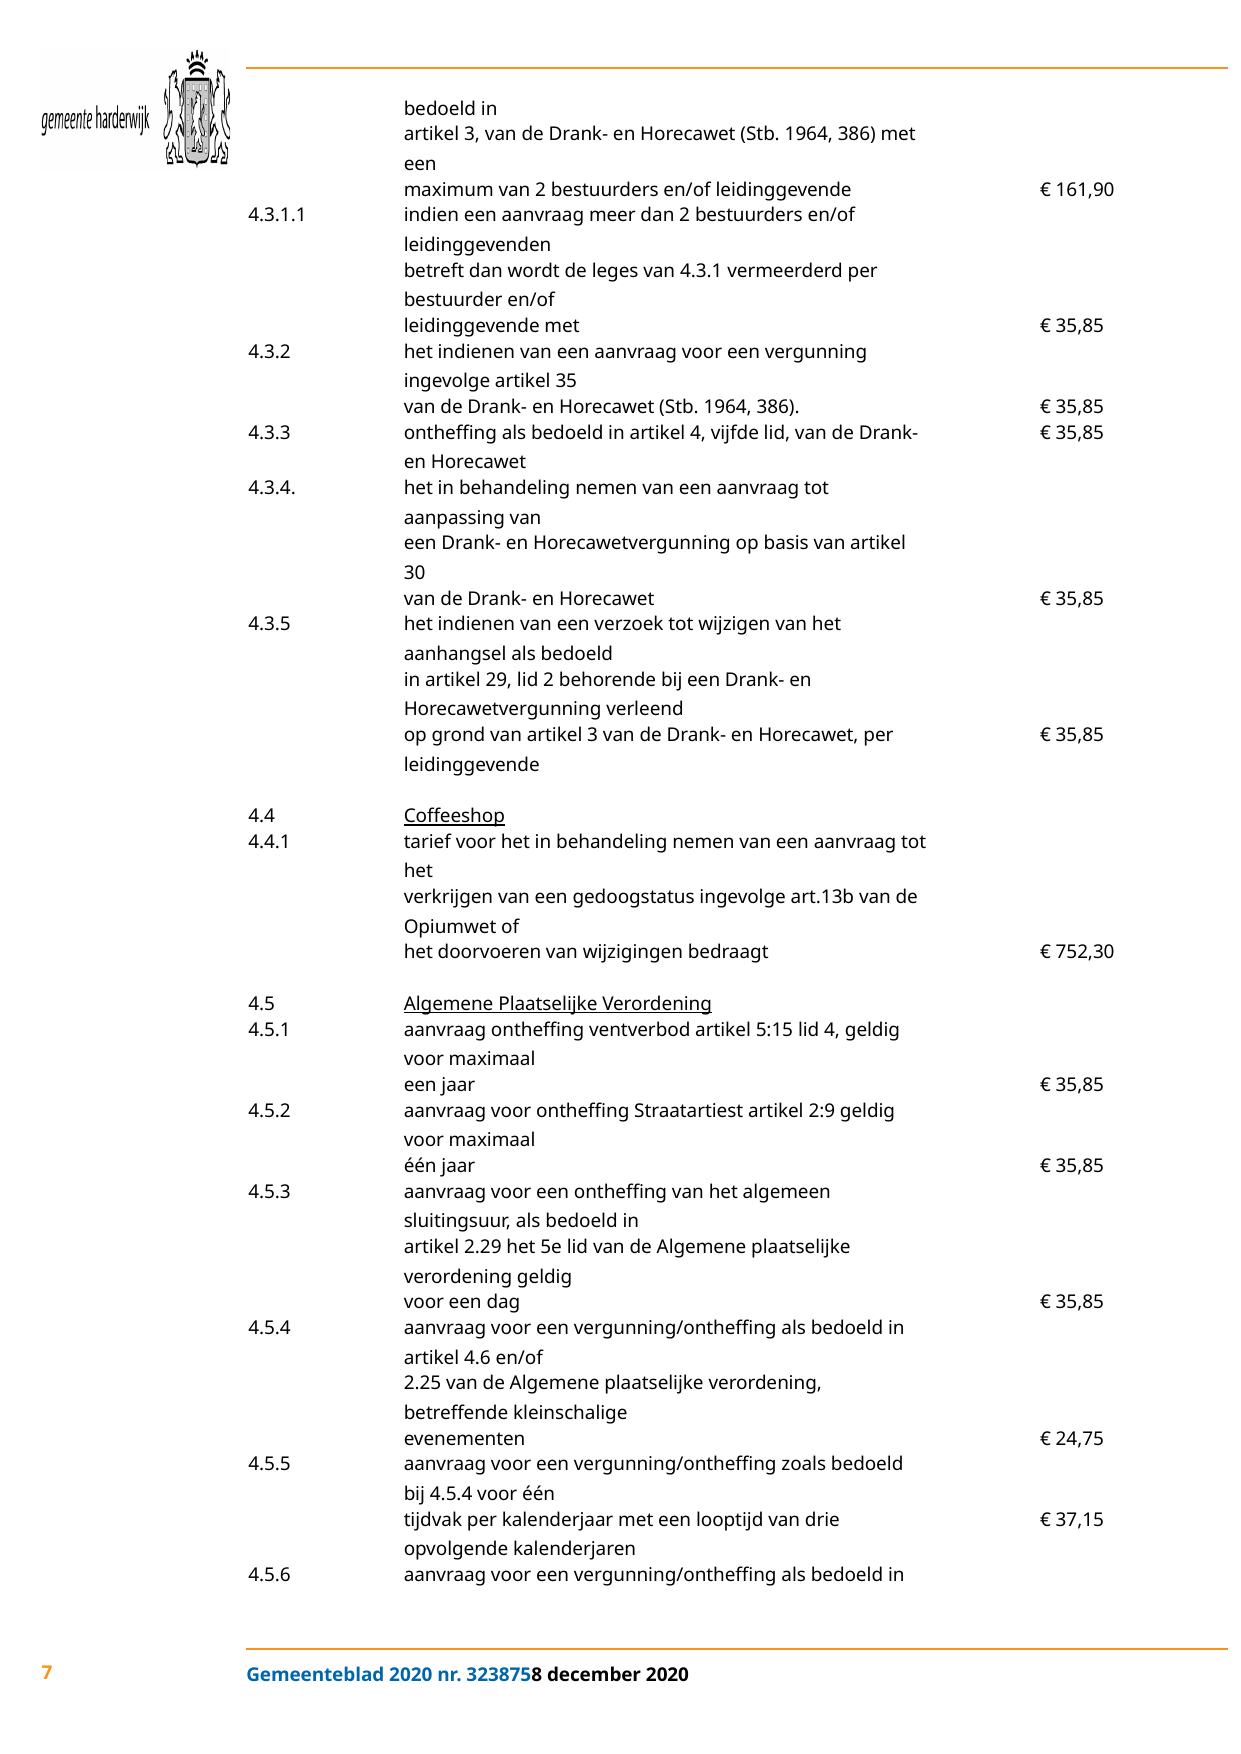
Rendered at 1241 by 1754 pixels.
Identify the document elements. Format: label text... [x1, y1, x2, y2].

table_cell [928, 585, 1040, 611]
table_cell [928, 474, 1040, 529]
table_cell het in behandeling nemen van een aanvraag tot aanpassing van [404, 474, 928, 529]
table_cell [928, 419, 1040, 474]
table_cell [248, 1071, 403, 1097]
table_cell [928, 393, 1040, 419]
table_cell 2.25 van de Algemene plaatselijke verordening, betreffende kleinschalige [404, 1370, 928, 1425]
table_cell [248, 883, 403, 939]
table_cell [928, 1071, 1040, 1097]
table_cell [928, 964, 1040, 990]
table_cell [248, 95, 403, 121]
table_cell indien een aanvraag meer dan 2 bestuurders en/of leidinggevenden [404, 202, 928, 257]
table_cell tarief voor het in behandeling nemen van een aanvraag tot het [404, 828, 928, 883]
table_cell 4.5.3 [248, 1178, 403, 1233]
table_cell [248, 257, 403, 312]
table_cell € 35,85 [1040, 721, 1152, 777]
table_cell [1040, 1178, 1152, 1233]
table_cell [928, 176, 1040, 202]
table_cell 4.3.2 [248, 338, 403, 393]
table_cell € 35,85 [1040, 585, 1152, 611]
table_cell [928, 530, 1040, 585]
table_cell 4.5.1 [248, 1016, 403, 1071]
table_cell [928, 1178, 1040, 1233]
table_cell [928, 939, 1040, 964]
table_cell [1040, 802, 1152, 828]
table_cell één jaar [404, 1152, 928, 1178]
table_cell 4.3.5 [248, 611, 403, 666]
table_cell 4.4.1 [248, 828, 403, 883]
table_cell [404, 964, 928, 990]
table_cell voor een dag [404, 1289, 928, 1314]
picture [41, 47, 231, 172]
table_cell [1040, 1097, 1152, 1152]
table_cell 4.5.2 [248, 1097, 403, 1152]
table_cell in artikel 29, lid 2 behorende bij een Drank- en Horecawetvergunning verleend [404, 666, 928, 721]
table_cell het indienen van een aanvraag voor een vergunning ingevolge artikel 35 [404, 338, 928, 393]
table_cell € 35,85 [1040, 312, 1152, 338]
table_cell [928, 802, 1040, 828]
table_cell verkrijgen van een gedoogstatus ingevolge art.13b van de Opiumwet of [404, 883, 928, 939]
table_cell [1040, 1016, 1152, 1071]
table_cell [928, 95, 1040, 121]
table_cell [928, 777, 1040, 802]
table_cell aanvraag voor ontheffing Straatartiest artikel 2:9 geldig voor maximaal [404, 1097, 928, 1152]
table_cell [248, 393, 403, 419]
table_cell [928, 721, 1040, 777]
table_cell [1040, 121, 1152, 176]
table_cell ontheffing als bedoeld in artikel 4, vijfde lid, van de Drank- en Horecawet [404, 419, 928, 474]
table_cell € 37,15 [1040, 1506, 1152, 1561]
table_cell [248, 721, 403, 777]
table_cell artikel 3, van de Drank- en Horecawet (Stb. 1964, 386) met een [404, 121, 928, 176]
table_cell € 161,90 [1040, 176, 1152, 202]
table_cell [248, 964, 403, 990]
table_cell € 752,30 [1040, 939, 1152, 964]
table_cell [928, 1233, 1040, 1288]
table_cell maximum van 2 bestuurders en/of leidinggevende [404, 176, 928, 202]
table_cell [248, 1233, 403, 1288]
table_cell € 24,75 [1040, 1425, 1152, 1451]
table_cell [1040, 338, 1152, 393]
table_cell [248, 176, 403, 202]
table_cell betreft dan wordt de leges van 4.3.1 vermeerderd per bestuurder en/of [404, 257, 928, 312]
table_cell 4.5.4 [248, 1314, 403, 1369]
table_cell [928, 611, 1040, 666]
table_cell bedoeld in [404, 95, 928, 121]
table_cell [928, 338, 1040, 393]
table_cell [928, 1506, 1040, 1561]
table_cell [928, 1451, 1040, 1506]
table_cell [928, 202, 1040, 257]
table_cell [248, 312, 403, 338]
table_cell € 35,85 [1040, 1071, 1152, 1097]
table_cell [1040, 1370, 1152, 1425]
table_cell [928, 1289, 1040, 1314]
table_cell aanvraag ontheffing ventverbod artikel 5:15 lid 4, geldig voor maximaal [404, 1016, 928, 1071]
table_cell [928, 1425, 1040, 1451]
table_cell een jaar [404, 1071, 928, 1097]
table_cell [248, 939, 403, 964]
table_cell [1040, 990, 1152, 1016]
table_cell [1040, 1314, 1152, 1369]
table_cell aanvraag voor een vergunning/ontheffing als bedoeld in [404, 1561, 928, 1587]
table_cell [248, 1506, 403, 1561]
table_cell van de Drank- en Horecawet [404, 585, 928, 611]
table_cell [928, 666, 1040, 721]
table_cell leidinggevende met [404, 312, 928, 338]
table_cell Algemene Plaatselijke Verordening [404, 990, 928, 1016]
table_cell [1040, 257, 1152, 312]
table_cell aanvraag voor een vergunning/ontheffing zoals bedoeld bij 4.5.4 voor één [404, 1451, 928, 1506]
table_cell [1040, 611, 1152, 666]
table_cell aanvraag voor een vergunning/ontheffing als bedoeld in artikel 4.6 en/of [404, 1314, 928, 1369]
table_cell [248, 1425, 403, 1451]
table_cell [1040, 1561, 1152, 1587]
table_cell [928, 1097, 1040, 1152]
table_cell [248, 1152, 403, 1178]
table_cell [928, 990, 1040, 1016]
table_cell € 35,85 [1040, 393, 1152, 419]
table_cell op grond van artikel 3 van de Drank- en Horecawet, per leidinggevende [404, 721, 928, 777]
table_cell [1040, 883, 1152, 939]
table_cell Coffeeshop [404, 802, 928, 828]
table_cell [404, 777, 928, 802]
table_cell [928, 257, 1040, 312]
table_cell [928, 121, 1040, 176]
table_cell een Drank- en Horecawetvergunning op basis van artikel 30 [404, 530, 928, 585]
table_cell [1040, 964, 1152, 990]
table_cell 4.4 [248, 802, 403, 828]
table_cell [1040, 95, 1152, 121]
table_cell [248, 121, 403, 176]
table_cell [1040, 474, 1152, 529]
table_cell [928, 1152, 1040, 1178]
table_cell [928, 1314, 1040, 1369]
table_cell artikel 2.29 het 5e lid van de Algemene plaatselijke verordening geldig [404, 1233, 928, 1288]
table_cell [1040, 1451, 1152, 1506]
table_cell [928, 1016, 1040, 1071]
table_cell [248, 777, 403, 802]
table_cell [248, 530, 403, 585]
table_cell het doorvoeren van wijzigingen bedraagt [404, 939, 928, 964]
table_cell € 35,85 [1040, 419, 1152, 474]
table_cell van de Drank- en Horecawet (Stb. 1964, 386). [404, 393, 928, 419]
table_cell [1040, 777, 1152, 802]
table_cell evenementen [404, 1425, 928, 1451]
table_cell het indienen van een verzoek tot wijzigen van het aanhangsel als bedoeld [404, 611, 928, 666]
table_cell tijdvak per kalenderjaar met een looptijd van drie opvolgende kalenderjaren [404, 1506, 928, 1561]
table_cell [928, 828, 1040, 883]
table_cell [1040, 530, 1152, 585]
table_cell 4.3.4. [248, 474, 403, 529]
table_cell € 35,85 [1040, 1152, 1152, 1178]
table_cell [248, 1289, 403, 1314]
table_cell 4.5 [248, 990, 403, 1016]
table_cell [248, 1370, 403, 1425]
table_cell [928, 883, 1040, 939]
table_cell aanvraag voor een ontheffing van het algemeen sluitingsuur, als bedoeld in [404, 1178, 928, 1233]
table_cell [928, 1370, 1040, 1425]
table_cell 4.5.6 [248, 1561, 403, 1587]
table_cell 4.3.3 [248, 419, 403, 474]
table_cell € 35,85 [1040, 1289, 1152, 1314]
table_cell [248, 585, 403, 611]
table_cell [248, 666, 403, 721]
table_cell 4.5.5 [248, 1451, 403, 1506]
table_cell [1040, 202, 1152, 257]
table_cell [928, 312, 1040, 338]
table_cell 4.3.1.1 [248, 202, 403, 257]
table_cell [1040, 828, 1152, 883]
table_cell [1040, 666, 1152, 721]
table_cell [928, 1561, 1040, 1587]
table_cell [1040, 1233, 1152, 1288]
